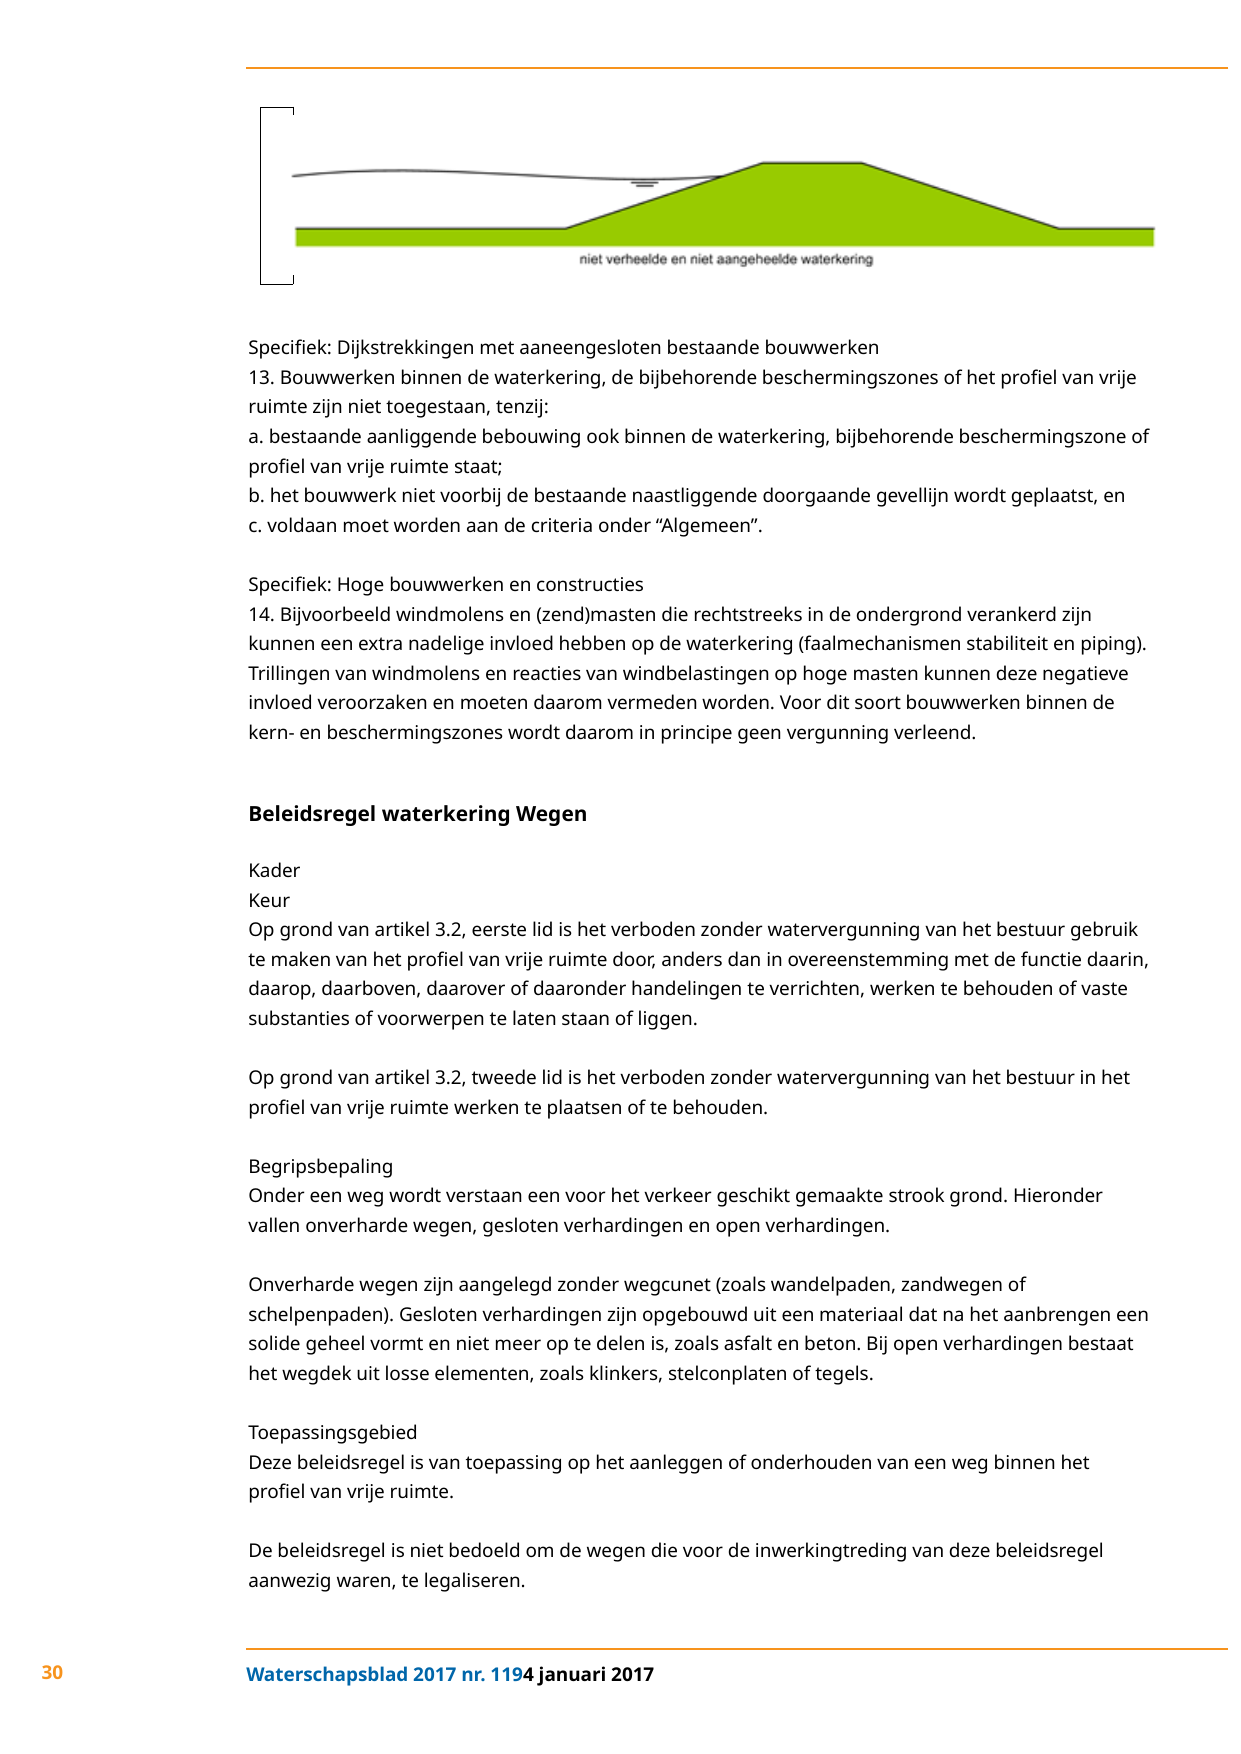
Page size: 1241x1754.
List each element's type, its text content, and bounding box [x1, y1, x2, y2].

text Toepassingsgebied [248, 1419, 1152, 1445]
text Deze beleidsregel is van toepassing op het aanleggen of onderhouden van een weg binnen het profiel van vrije ruimte. [248, 1449, 1152, 1504]
text Beleidsregel waterkering Wegen [248, 799, 1152, 828]
text b. het bouwwerk niet voorbij de bestaande naastliggende doorgaande gevellijn wordt geplaatst, en [248, 482, 1152, 508]
text Onder een weg wordt verstaan een voor het verkeer geschikt gemaakte strook grond. Hieronder vallen onverharde wegen, gesloten verhardingen en open verhardingen. [248, 1183, 1152, 1238]
text Specifiek: Dijkstrekkingen met aaneengesloten bestaande bouwwerken [248, 334, 1152, 360]
text De beleidsregel is niet bedoeld om de wegen die voor de inwerkingtreding van deze beleidsregel aanwezig waren, te legaliseren. [248, 1538, 1152, 1593]
text c. voldaan moet worden aan de criteria onder “Algemeen”. [248, 512, 1152, 538]
picture [41, 47, 231, 172]
text a. bestaande aanliggende bebouwing ook binnen de waterkering, bijbehorende beschermingszone of profiel van vrije ruimte staat; [248, 423, 1152, 479]
text Keur [248, 887, 1152, 912]
text Op grond van artikel 3.2, tweede lid is het verboden zonder watervergunning van het bestuur in het profiel van vrije ruimte werken te plaatsen of te behouden. [248, 1064, 1152, 1119]
text Op grond van artikel 3.2, eerste lid is het verboden zonder watervergunning van het bestuur gebruik te maken van het profiel van vrije ruimte door, anders dan in overeenstemming met de functie daarin, daarop, daarboven, daarover of daaronder handelingen te verrichten, werken te behouden of vaste substanties of voorwerpen te laten staan of liggen. [248, 916, 1152, 1031]
text Onverharde wegen zijn aangelegd zonder wegcunet (zoals wandelpaden, zandwegen of schelpenpaden). Gesloten verhardingen zijn opgebouwd uit een materiaal dat na het aanbrengen een solide geheel vormt en niet meer op te delen is, zoals asfalt en beton. Bij open verhardingen bestaat het wegdek uit losse elementen, zoals klinkers, stelconplaten of tegels. [248, 1271, 1152, 1386]
text 13. Bouwwerken binnen de waterkering, de bijbehorende beschermingszones of het profiel van vrije ruimte zijn niet toegestaan, tenzij: [248, 364, 1152, 419]
text Specifiek: Hoge bouwwerken en constructies [248, 571, 1152, 597]
picture [268, 115, 1173, 275]
text Kader [248, 857, 1152, 883]
text Begripsbepaling [248, 1153, 1152, 1179]
text 14. Bijvoorbeeld windmolens en (zend)masten die rechtstreeks in de ondergrond verankerd zijn kunnen een extra nadelige invloed hebben op de waterkering (faalmechanismen stabiliteit en piping). Trillingen van windmolens en reacties van windbelastingen op hoge masten kunnen deze negatieve invloed veroorzaken en moeten daarom vermeden worden. Voor dit soort bouwwerken binnen de kern- en beschermingszones wordt daarom in principe geen vergunning verleend. [248, 601, 1152, 745]
